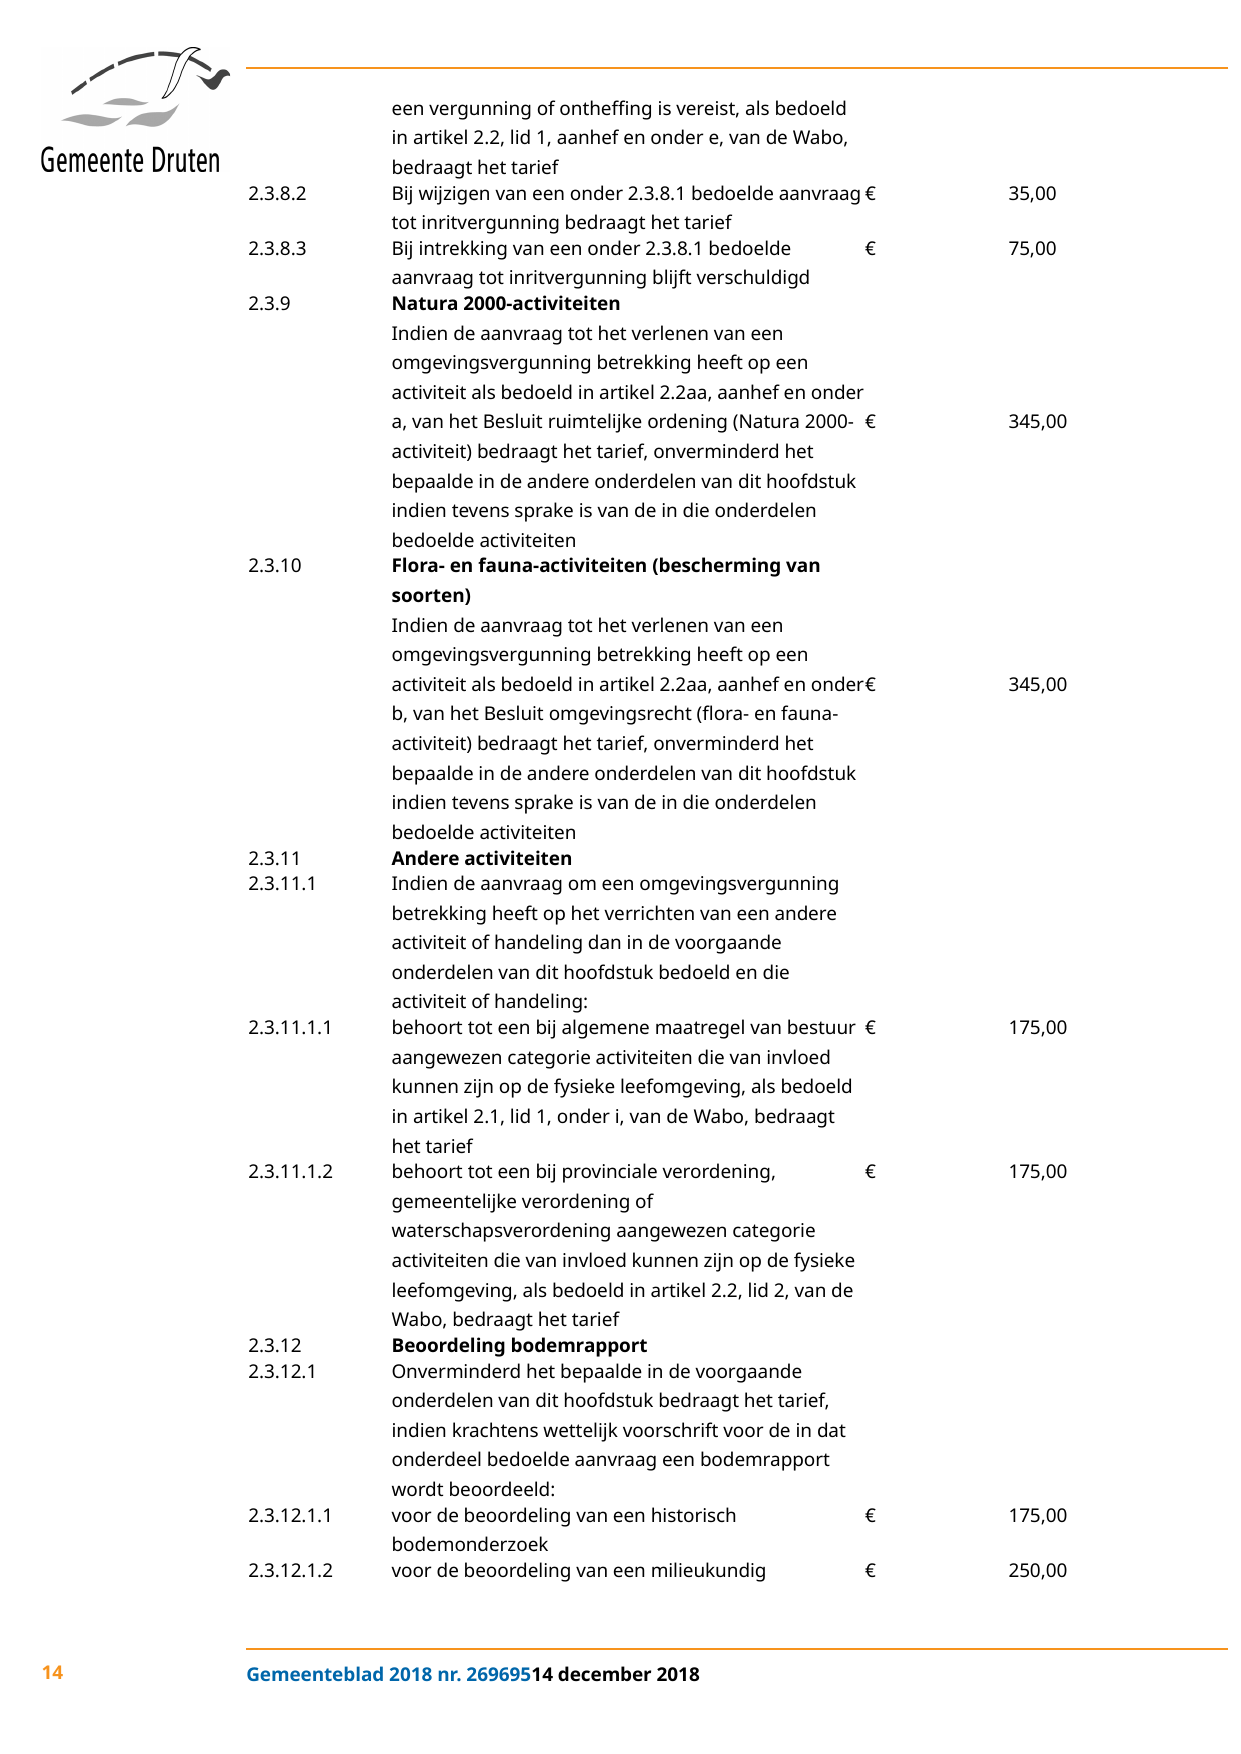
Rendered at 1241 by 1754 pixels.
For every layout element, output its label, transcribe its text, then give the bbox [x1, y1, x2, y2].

table_cell 2.3.10 [248, 553, 391, 845]
table_cell een vergunning of ontheffing is vereist, als bedoeld in artikel 2.2, lid 1, aanhef en onder e, van de Wabo, bedraagt het tarief [391, 95, 865, 180]
picture [41, 47, 231, 172]
table_cell 2.3.11.1.1 [248, 1015, 391, 1158]
table_cell voor de beoordeling van een milieukundig [391, 1557, 865, 1583]
table_cell € [865, 180, 1008, 235]
table_cell 2.3.12.1 [248, 1358, 391, 1502]
table_cell Beoordeling bodemrapport [391, 1332, 865, 1358]
table_cell 175,00 [1008, 1159, 1152, 1332]
table_cell 175,00 [1008, 1015, 1152, 1158]
table_cell € [865, 553, 1008, 845]
table_cell Onverminderd het bepaalde in de voorgaande onderdelen van dit hoofdstuk bedraagt het tarief, indien krachtens wettelijk voorschrift voor de in dat onderdeel bedoelde aanvraag een bodemrapport wordt beoordeeld: [391, 1358, 865, 1502]
table_cell Bij intrekking van een onder 2.3.8.1 bedoelde aanvraag tot inritvergunning blijft verschuldigd [391, 235, 865, 290]
table_cell Flora- en fauna-activiteiten (bescherming van soorten) Indien de aanvraag tot het verlenen van een omgevingsvergunning betrekking heeft op een activiteit als bedoeld in artikel 2.2aa, aanhef en onder b, van het Besluit omgevingsrecht (flora- en fauna-activiteit) bedraagt het tarief, onverminderd het bepaalde in de andere onderdelen van dit hoofdstuk indien tevens sprake is van de in die onderdelen bedoelde activiteiten [391, 553, 865, 845]
table_cell 2.3.12.1.2 [248, 1557, 391, 1583]
table_cell € [865, 1502, 1008, 1557]
table_cell 2.3.8.2 [248, 180, 391, 235]
table_cell behoort tot een bij provinciale verordening, gemeentelijke verordening of waterschapsverordening aangewezen categorie activiteiten die van invloed kunnen zijn op de fysieke leefomgeving, als bedoeld in artikel 2.2, lid 2, van de Wabo, bedraagt het tarief [391, 1159, 865, 1332]
table_cell 345,00 [1008, 290, 1152, 553]
table_cell 2.3.12.1.1 [248, 1502, 391, 1557]
table_cell 2.3.11.1 [248, 870, 391, 1014]
table_cell [865, 1332, 1008, 1358]
table_cell Bij wijzigen van een onder 2.3.8.1 bedoelde aanvraag tot inritvergunning bedraagt het tarief [391, 180, 865, 235]
table_cell € [865, 1159, 1008, 1332]
table_cell voor de beoordeling van een historisch bodemonderzoek [391, 1502, 865, 1557]
table_cell [1008, 870, 1152, 1014]
table_cell € [865, 290, 1008, 553]
table_cell [1008, 1358, 1152, 1502]
table_cell Indien de aanvraag om een omgevingsvergunning betrekking heeft op het verrichten van een andere activiteit of handeling dan in de voorgaande onderdelen van dit hoofdstuk bedoeld en die activiteit of handeling: [391, 870, 865, 1014]
table_cell 2.3.9 [248, 290, 391, 553]
table_cell € [865, 1557, 1008, 1583]
table_cell 345,00 [1008, 553, 1152, 845]
table_cell Andere activiteiten [391, 845, 865, 870]
table_cell € [865, 235, 1008, 290]
table_cell [1008, 1332, 1152, 1358]
table_cell € [865, 1015, 1008, 1158]
table_cell 2.3.11 [248, 845, 391, 870]
table_cell [865, 1358, 1008, 1502]
table_cell 175,00 [1008, 1502, 1152, 1557]
table_cell Natura 2000-activiteiten Indien de aanvraag tot het verlenen van een omgevingsvergunning betrekking heeft op een activiteit als bedoeld in artikel 2.2aa, aanhef en onder a, van het Besluit ruimtelijke ordening (Natura 2000-activiteit) bedraagt het tarief, onverminderd het bepaalde in de andere onderdelen van dit hoofdstuk indien tevens sprake is van de in die onderdelen bedoelde activiteiten [391, 290, 865, 553]
table_cell behoort tot een bij algemene maatregel van bestuur aangewezen categorie activiteiten die van invloed kunnen zijn op de fysieke leefomgeving, als bedoeld in artikel 2.1, lid 1, onder i, van de Wabo, bedraagt het tarief [391, 1015, 865, 1158]
table_cell 2.3.12 [248, 1332, 391, 1358]
table_cell [1008, 95, 1152, 180]
table_cell 2.3.8.3 [248, 235, 391, 290]
table_cell [1008, 845, 1152, 870]
table_cell [865, 95, 1008, 180]
table_cell [248, 95, 391, 180]
table_cell 75,00 [1008, 235, 1152, 290]
table_cell [865, 870, 1008, 1014]
table_cell 35,00 [1008, 180, 1152, 235]
table_cell [865, 845, 1008, 870]
table_cell 2.3.11.1.2 [248, 1159, 391, 1332]
table_cell 250,00 [1008, 1557, 1152, 1583]
